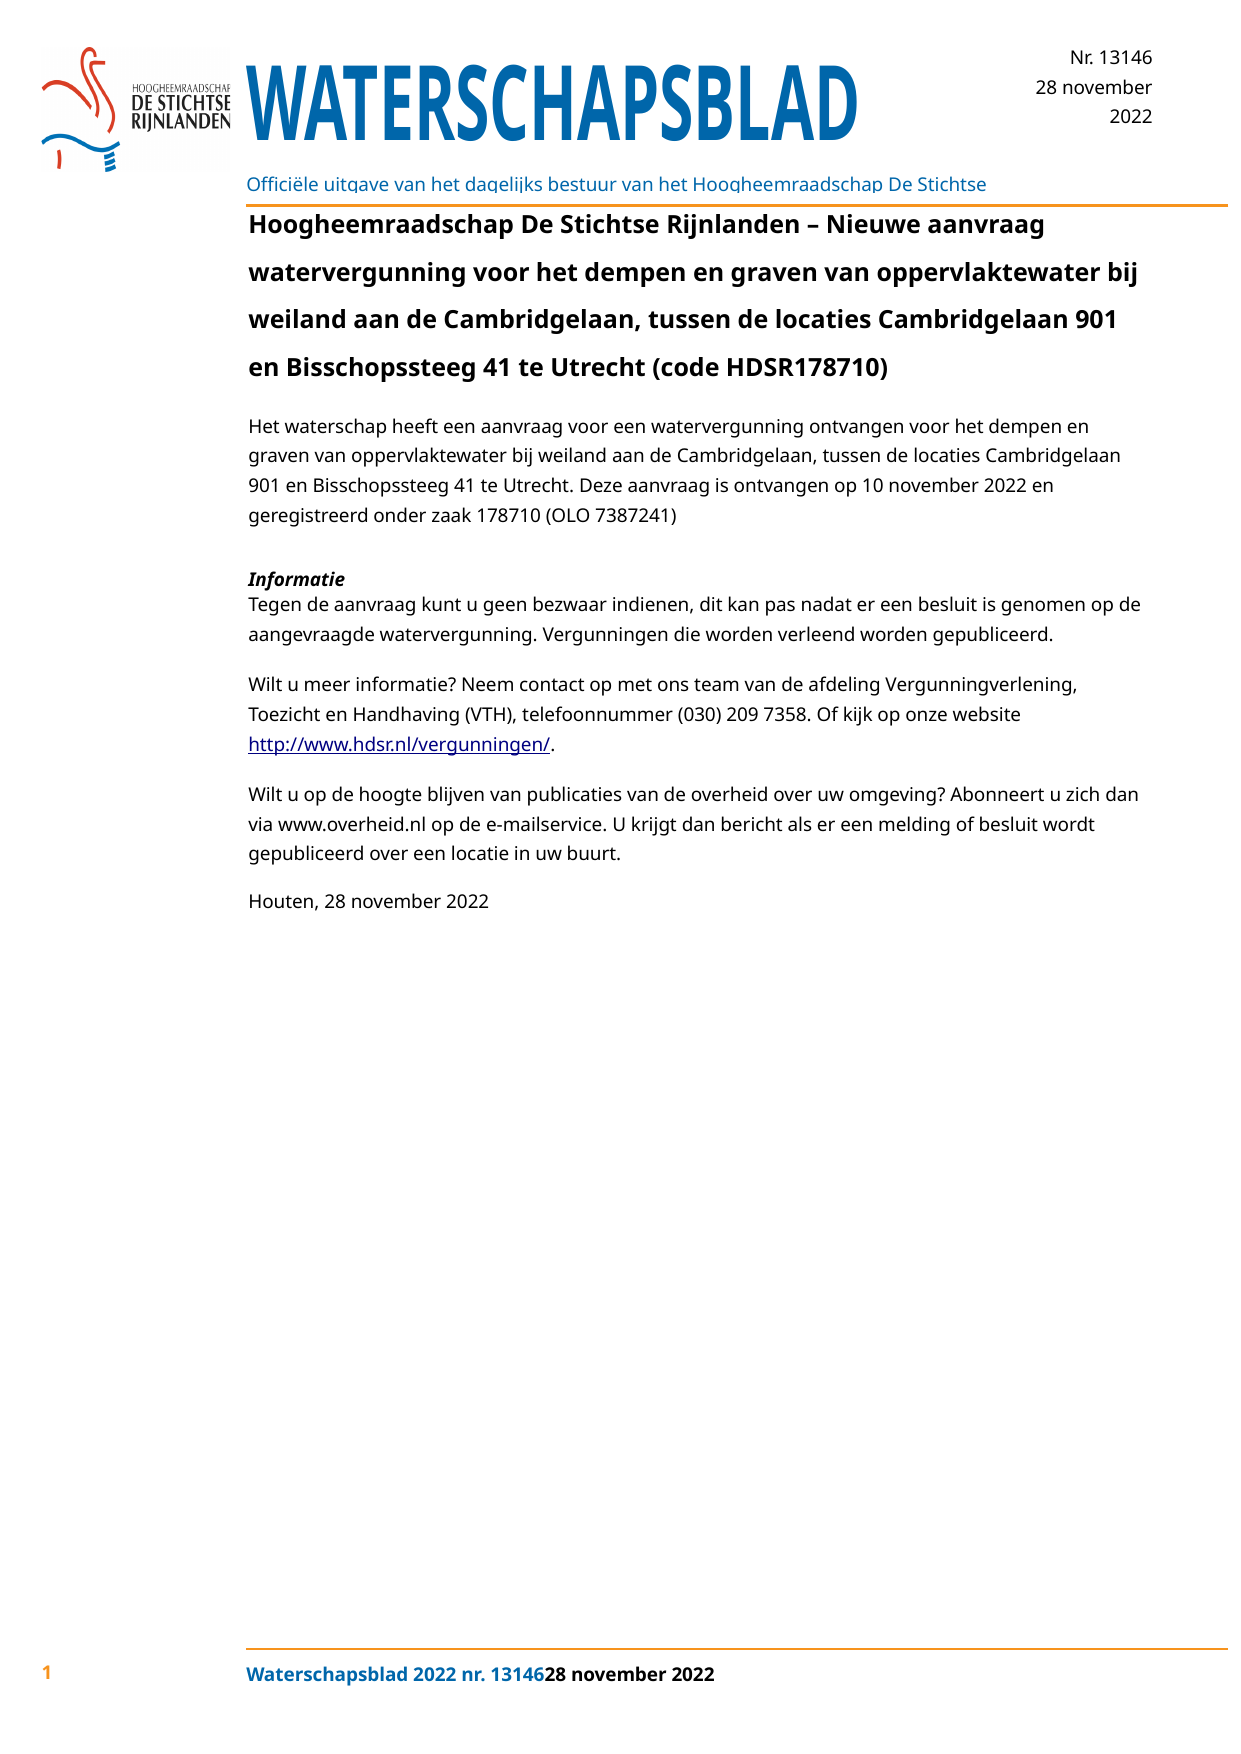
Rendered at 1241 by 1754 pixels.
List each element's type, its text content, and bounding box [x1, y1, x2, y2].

text Wilt u meer informatie? Neem contact op met ons team van de afdeling Vergunningverlening, Toezicht en Handhaving (VTH), telefoonnummer (030) 209 7358. Of kijk op onze website http://www.hdsr.nl/vergunningen/. [248, 672, 1152, 756]
text Hoogheemraadschap De Stichtse Rijnlanden – Nieuwe aanvraag watervergunning voor het dempen en graven van oppervlaktewater bij weiland aan de Cambridgelaan, tussen de locaties Cambridgelaan 901 en Bisschopssteeg 41 te Utrecht (code HDSR178710) [248, 207, 1152, 384]
text Tegen de aanvraag kunt u geen bezwaar indienen, dit kan pas nadat er een besluit is genomen op de aangevraagde watervergunning. Vergunningen die worden verleend worden gepubliceerd. [248, 592, 1152, 647]
text Informatie [248, 566, 1152, 592]
text Wilt u op de hoogte blijven van publicaties van de overheid over uw omgeving? Abonneert u zich dan via www.overheid.nl op de e-mailservice. U krijgt dan bericht als er een melding of besluit wordt gepubliceerd over een locatie in uw buurt. [248, 781, 1152, 866]
text Houten, 28 november 2022 [248, 888, 1152, 914]
picture [41, 47, 231, 172]
text Het waterschap heeft een aanvraag voor een watervergunning ontvangen voor het dempen en graven van oppervlaktewater bij weiland aan de Cambridgelaan, tussen de locaties Cambridgelaan 901 en Bisschopssteeg 41 te Utrecht. Deze aanvraag is ontvangen op 10 november 2022 en geregistreerd onder zaak 178710 (OLO 7387241) [248, 413, 1152, 528]
